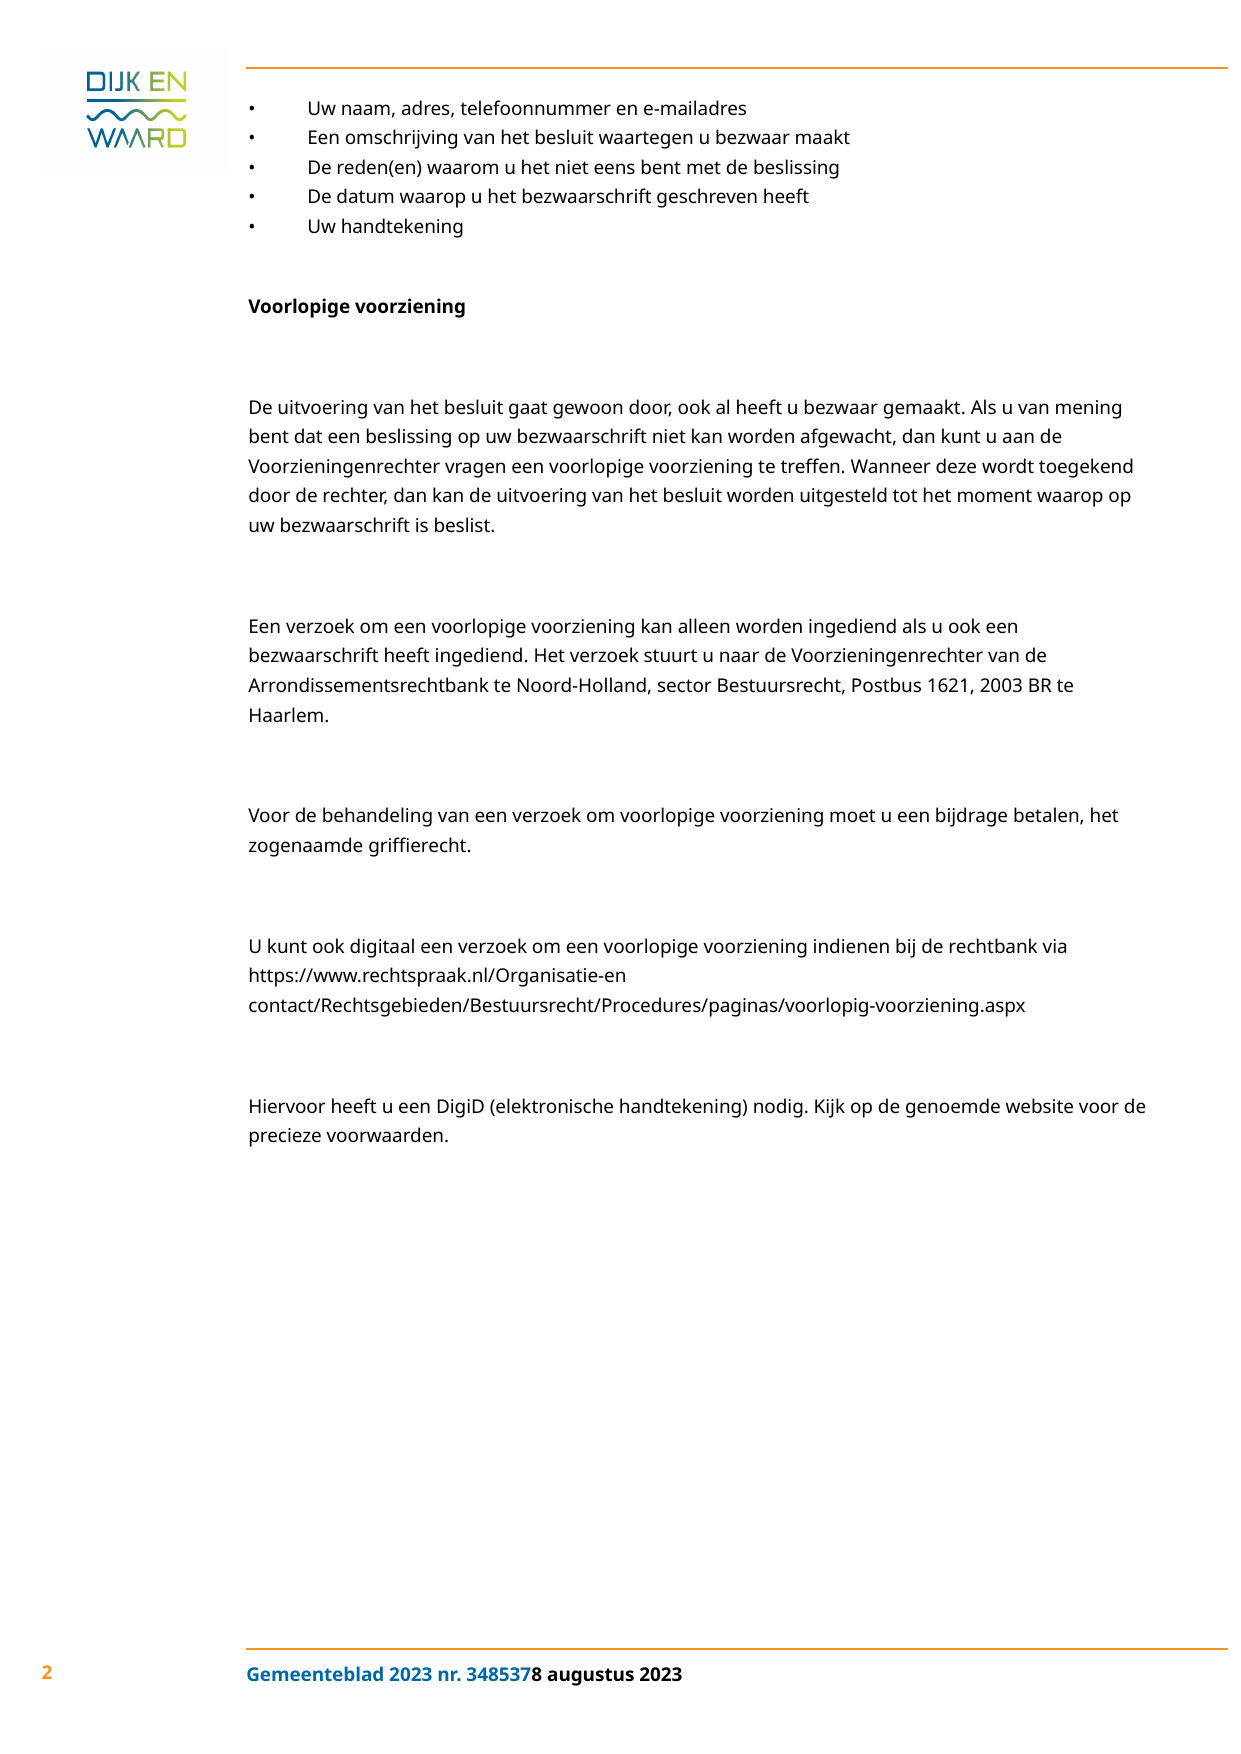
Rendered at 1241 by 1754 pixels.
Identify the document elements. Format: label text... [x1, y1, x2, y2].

text De uitvoering van het besluit gaat gewoon door, ook al heeft u bezwaar gemaakt. Als u van mening bent dat een beslissing op uw bezwaarschrift niet kan worden afgewacht, dan kunt u aan de Voorzieningenrechter vragen een voorlopige voorziening te treffen. Wanneer deze wordt toegekend door de rechter, dan kan de uitvoering van het besluit worden uitgesteld tot het moment waarop op uw bezwaarschrift is beslist. [248, 394, 1152, 538]
text Voor de behandeling van een verzoek om voorlopige voorziening moet u een bijdrage betalen, het zogenaamde griffierecht. [248, 803, 1152, 858]
list De datum waarop u het bezwaarschrift geschreven heeft [248, 183, 1152, 209]
list Een omschrijving van het besluit waartegen u bezwaar maakt [248, 124, 1152, 150]
text Een verzoek om een voorlopige voorziening kan alleen worden ingediend als u ook een bezwaarschrift heeft ingediend. Het verzoek stuurt u naar de Voorzieningenrechter van de Arrondissementsrechtbank te Noord-Holland, sector Bestuursrecht, Postbus 1621, 2003 BR te Haarlem. [248, 613, 1152, 728]
list Uw handtekening [248, 213, 1152, 239]
picture [41, 47, 231, 172]
text Voorlopige voorziening [248, 293, 1152, 319]
text Hiervoor heeft u een DigiD (elektronische handtekening) nodig. Kijk op de genoemde website voor de precieze voorwaarden. [248, 1093, 1152, 1148]
text U kunt ook digitaal een verzoek om een voorlopige voorziening indienen bij de rechtbank via https://www.rechtspraak.nl/Organisatie-en contact/Rechtsgebieden/Bestuursrecht/Procedures/paginas/voorlopig-voorziening.aspx [248, 933, 1152, 1018]
list Uw naam, adres, telefoonnummer en e-mailadres [248, 95, 1152, 121]
list De reden(en) waarom u het niet eens bent met de beslissing [248, 154, 1152, 180]
